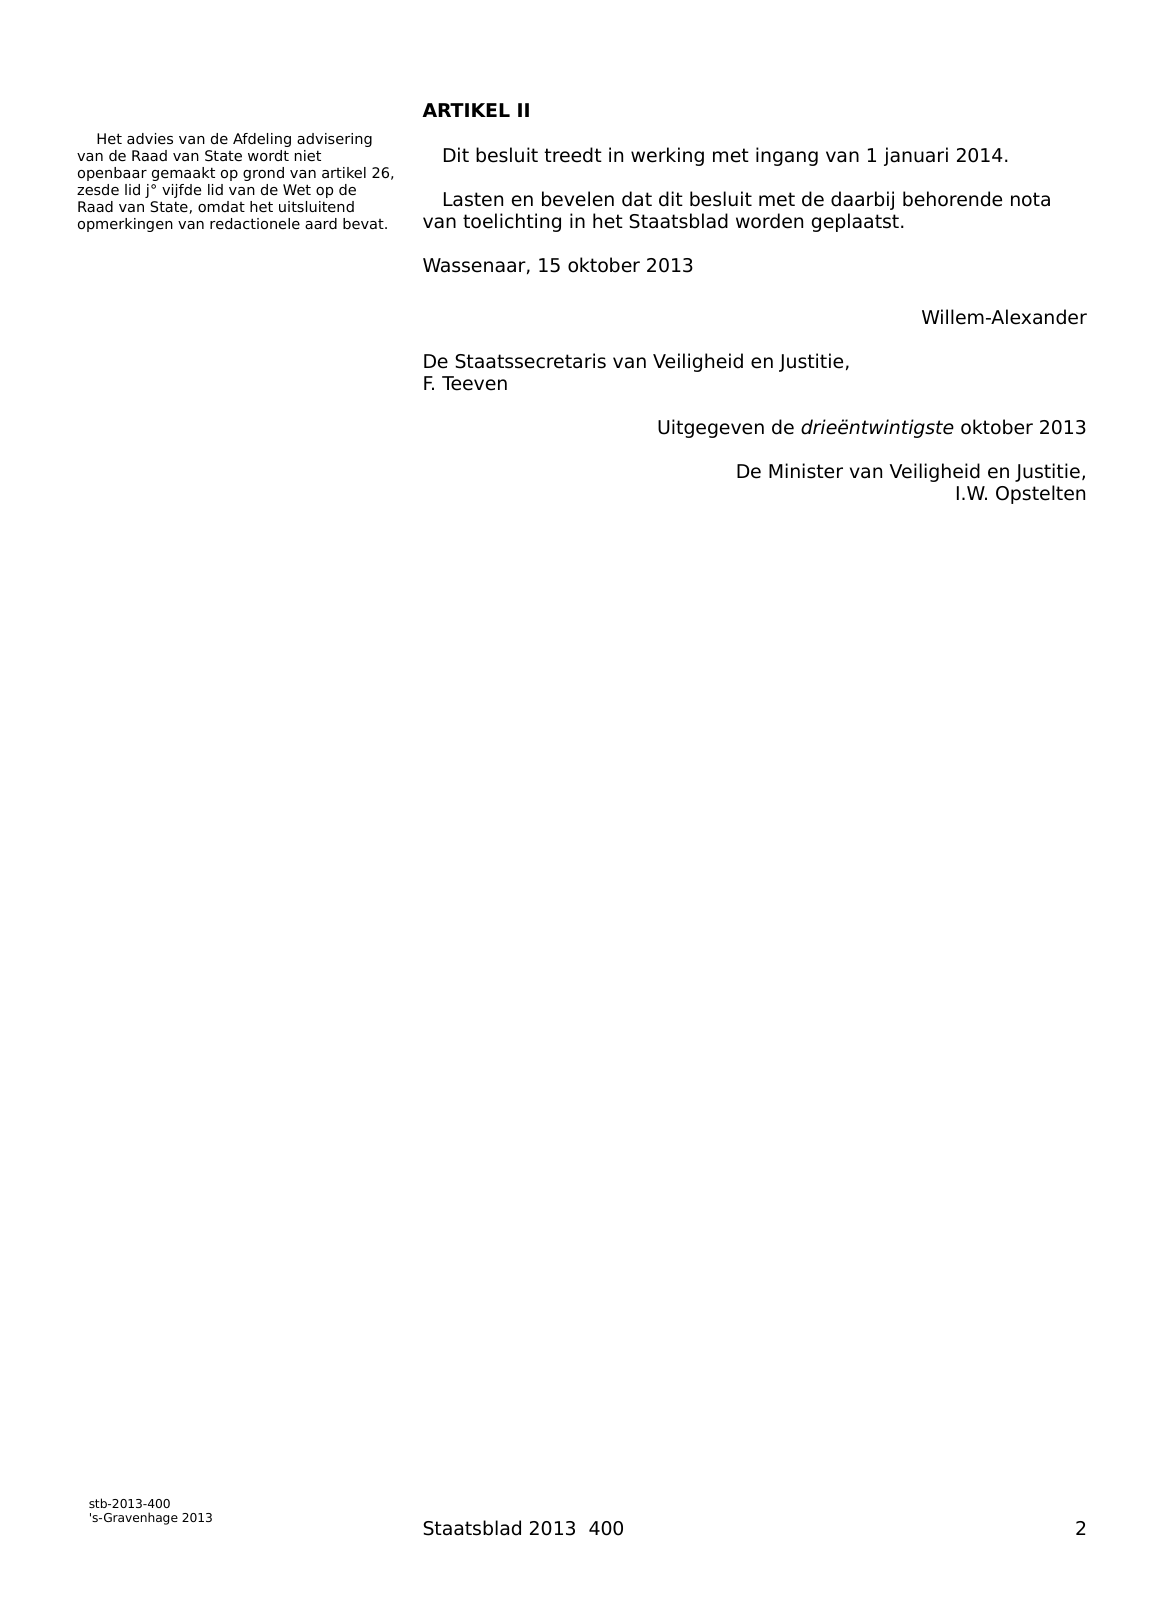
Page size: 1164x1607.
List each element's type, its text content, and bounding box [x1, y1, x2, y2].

text De Minister van Veiligheid en Justitie, I.W. Opstelten [422, 461, 1087, 505]
text De Staatssecretaris van Veiligheid en Justitie, F. Teeven [422, 351, 1087, 395]
text 's-Gravenhage 2013 [88, 1511, 323, 1525]
text Lasten en bevelen dat dit besluit met de daarbij behorende nota van toelichting in het Staatsblad worden geplaatst. [422, 189, 1087, 233]
text Uitgegeven de drieëntwintigste oktober 2013 [422, 417, 1087, 439]
text Willem-Alexander [422, 307, 1087, 329]
text Dit besluit treedt in werking met ingang van 1 januari 2014. [422, 144, 1087, 167]
text stb-2013-400 [88, 1497, 323, 1511]
subtitle ARTIKEL II [422, 100, 1087, 122]
text Het advies van de Afdeling advisering van de Raad van State wordt niet openbaar gemaakt op grond van artikel 26, zesde lid j° vijfde lid van de Wet op de Raad van State, omdat het uitsluitend opmerkingen van redactionele aard bevat. [77, 131, 396, 233]
text Wassenaar, 15 oktober 2013 [422, 255, 1087, 277]
